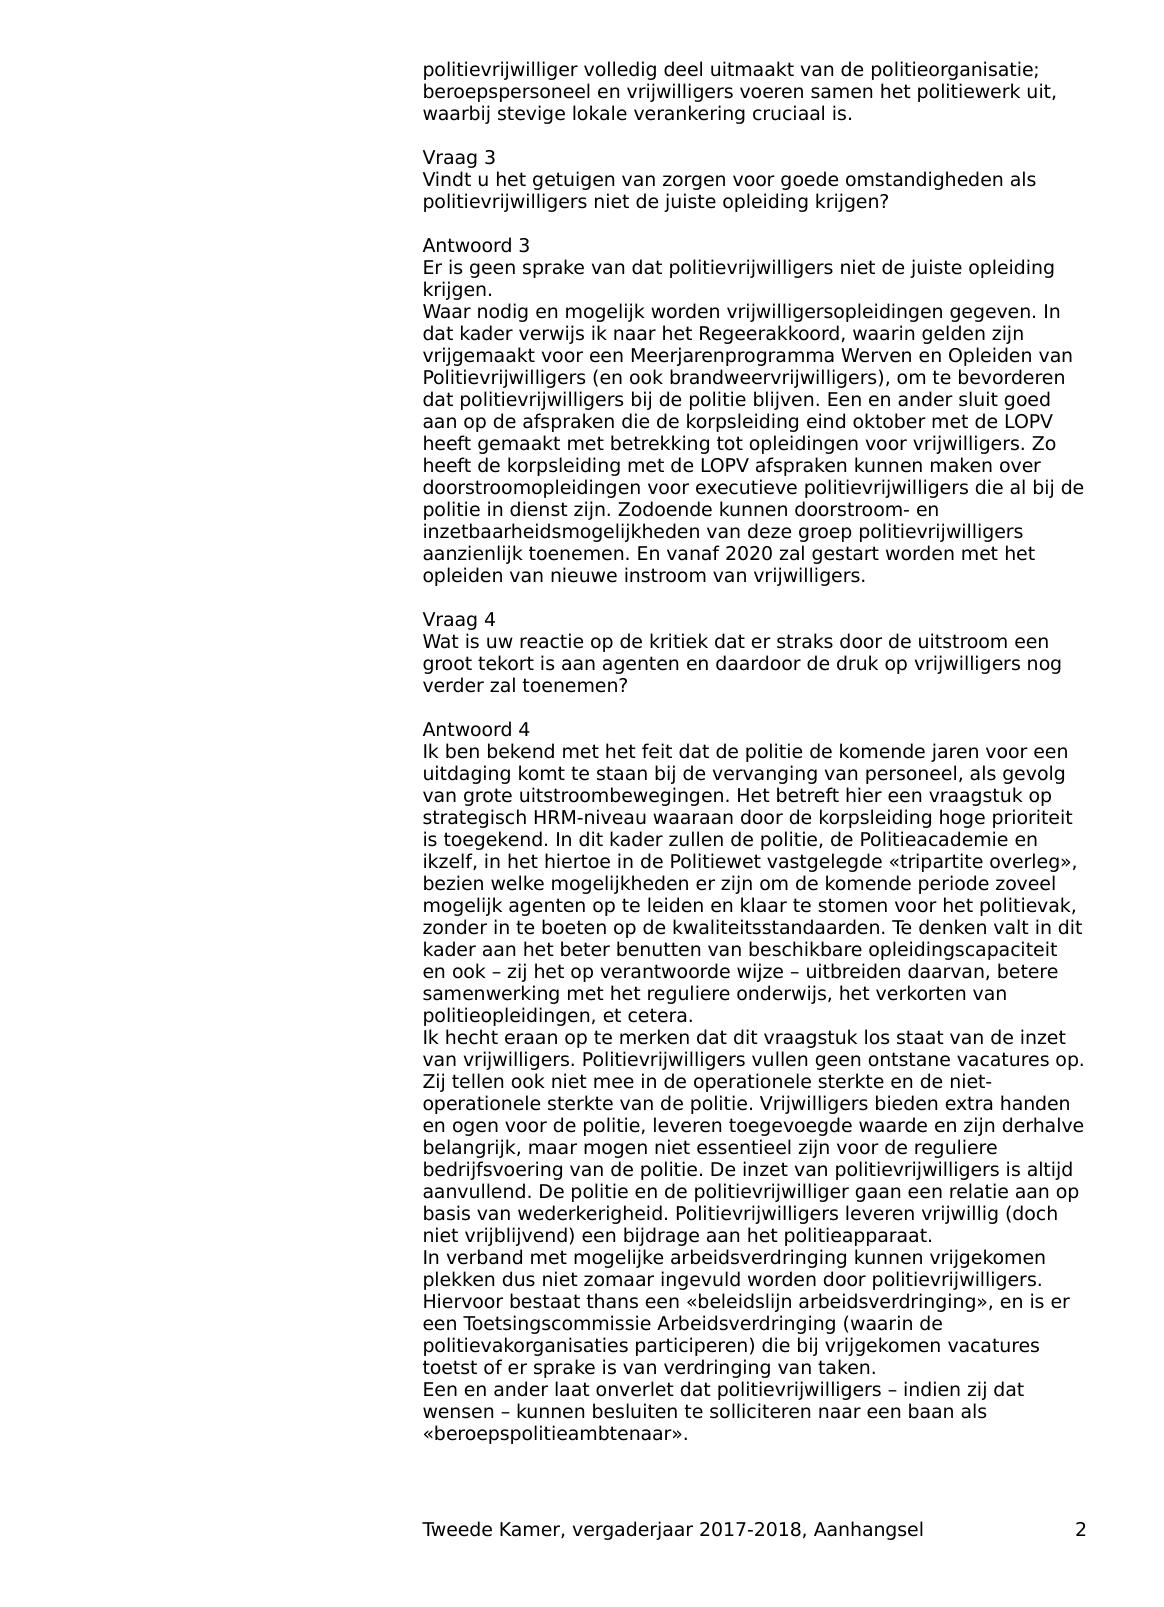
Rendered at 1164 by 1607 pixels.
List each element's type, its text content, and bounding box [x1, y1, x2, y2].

text politievrijwilliger volledig deel uitmaakt van de politieorganisatie; beroepspersoneel en vrijwilligers voeren samen het politiewerk uit, waarbij stevige lokale verankering cruciaal is. [422, 59, 1087, 125]
text In verband met mogelijke arbeidsverdringing kunnen vrijgekomen plekken dus niet zomaar ingevuld worden door politievrijwilligers. Hiervoor bestaat thans een «beleidslijn arbeidsverdringing», en is er een Toetsingscommissie Arbeidsverdringing (waarin de politievakorganisaties participeren) die bij vrijgekomen vacatures toetst of er sprake is van verdringing van taken. [422, 1247, 1087, 1379]
text Wat is uw reactie op de kritiek dat er straks door de uitstroom een groot tekort is aan agenten en daardoor de druk op vrijwilligers nog verder zal toenemen? [422, 631, 1087, 697]
text Vindt u het getuigen van zorgen voor goede omstandigheden als politievrijwilligers niet de juiste opleiding krijgen? [422, 169, 1087, 213]
text Waar nodig en mogelijk worden vrijwilligersopleidingen gegeven. In dat kader verwijs ik naar het Regeerakkoord, waarin gelden zijn vrijgemaakt voor een Meerjarenprogramma Werven en Opleiden van Politievrijwilligers (en ook brandweervrijwilligers), om te bevorderen dat politievrijwilligers bij de politie blijven. Een en ander sluit goed aan op de afspraken die de korpsleiding eind oktober met de LOPV heeft gemaakt met betrekking tot opleidingen voor vrijwilligers. Zo heeft de korpsleiding met de LOPV afspraken kunnen maken over doorstroomopleidingen voor executieve politievrijwilligers die al bij de politie in dienst zijn. Zodoende kunnen doorstroom- en inzetbaarheidsmogelijkheden van deze groep politievrijwilligers aanzienlijk toenemen. En vanaf 2020 zal gestart worden met het opleiden van nieuwe instroom van vrijwilligers. [422, 301, 1087, 587]
text Vraag 3 [422, 147, 1087, 169]
text Er is geen sprake van dat politievrijwilligers niet de juiste opleiding krijgen. [422, 257, 1087, 301]
text Een en ander laat onverlet dat politievrijwilligers – indien zij dat wensen – kunnen besluiten te solliciteren naar een baan als «beroepspolitieambtenaar». [422, 1379, 1087, 1444]
text Antwoord 4 [422, 719, 1087, 741]
text Vraag 4 [422, 609, 1087, 631]
text Antwoord 3 [422, 235, 1087, 257]
text Ik ben bekend met het feit dat de politie de komende jaren voor een uitdaging komt te staan bij de vervanging van personeel, als gevolg van grote uitstroombewegingen. Het betreft hier een vraagstuk op strategisch HRM-niveau waaraan door de korpsleiding hoge prioriteit is toegekend. In dit kader zullen de politie, de Politieacademie en ikzelf, in het hiertoe in de Politiewet vastgelegde «tripartite overleg», bezien welke mogelijkheden er zijn om de komende periode zoveel mogelijk agenten op te leiden en klaar te stomen voor het politievak, zonder in te boeten op de kwaliteitsstandaarden. Te denken valt in dit kader aan het beter benutten van beschikbare opleidingscapaciteit en ook – zij het op verantwoorde wijze – uitbreiden daarvan, betere samenwerking met het reguliere onderwijs, het verkorten van politieopleidingen, et cetera. [422, 741, 1087, 1027]
text Ik hecht eraan op te merken dat dit vraagstuk los staat van de inzet van vrijwilligers. Politievrijwilligers vullen geen ontstane vacatures op. Zij tellen ook niet mee in de operationele sterkte en de niet-operationele sterkte van de politie. Vrijwilligers bieden extra handen en ogen voor de politie, leveren toegevoegde waarde en zijn derhalve belangrijk, maar mogen niet essentieel zijn voor de reguliere bedrijfsvoering van de politie. De inzet van politievrijwilligers is altijd aanvullend. De politie en de politievrijwilliger gaan een relatie aan op basis van wederkerigheid. Politievrijwilligers leveren vrijwillig (doch niet vrijblijvend) een bijdrage aan het politieapparaat. [422, 1027, 1087, 1247]
